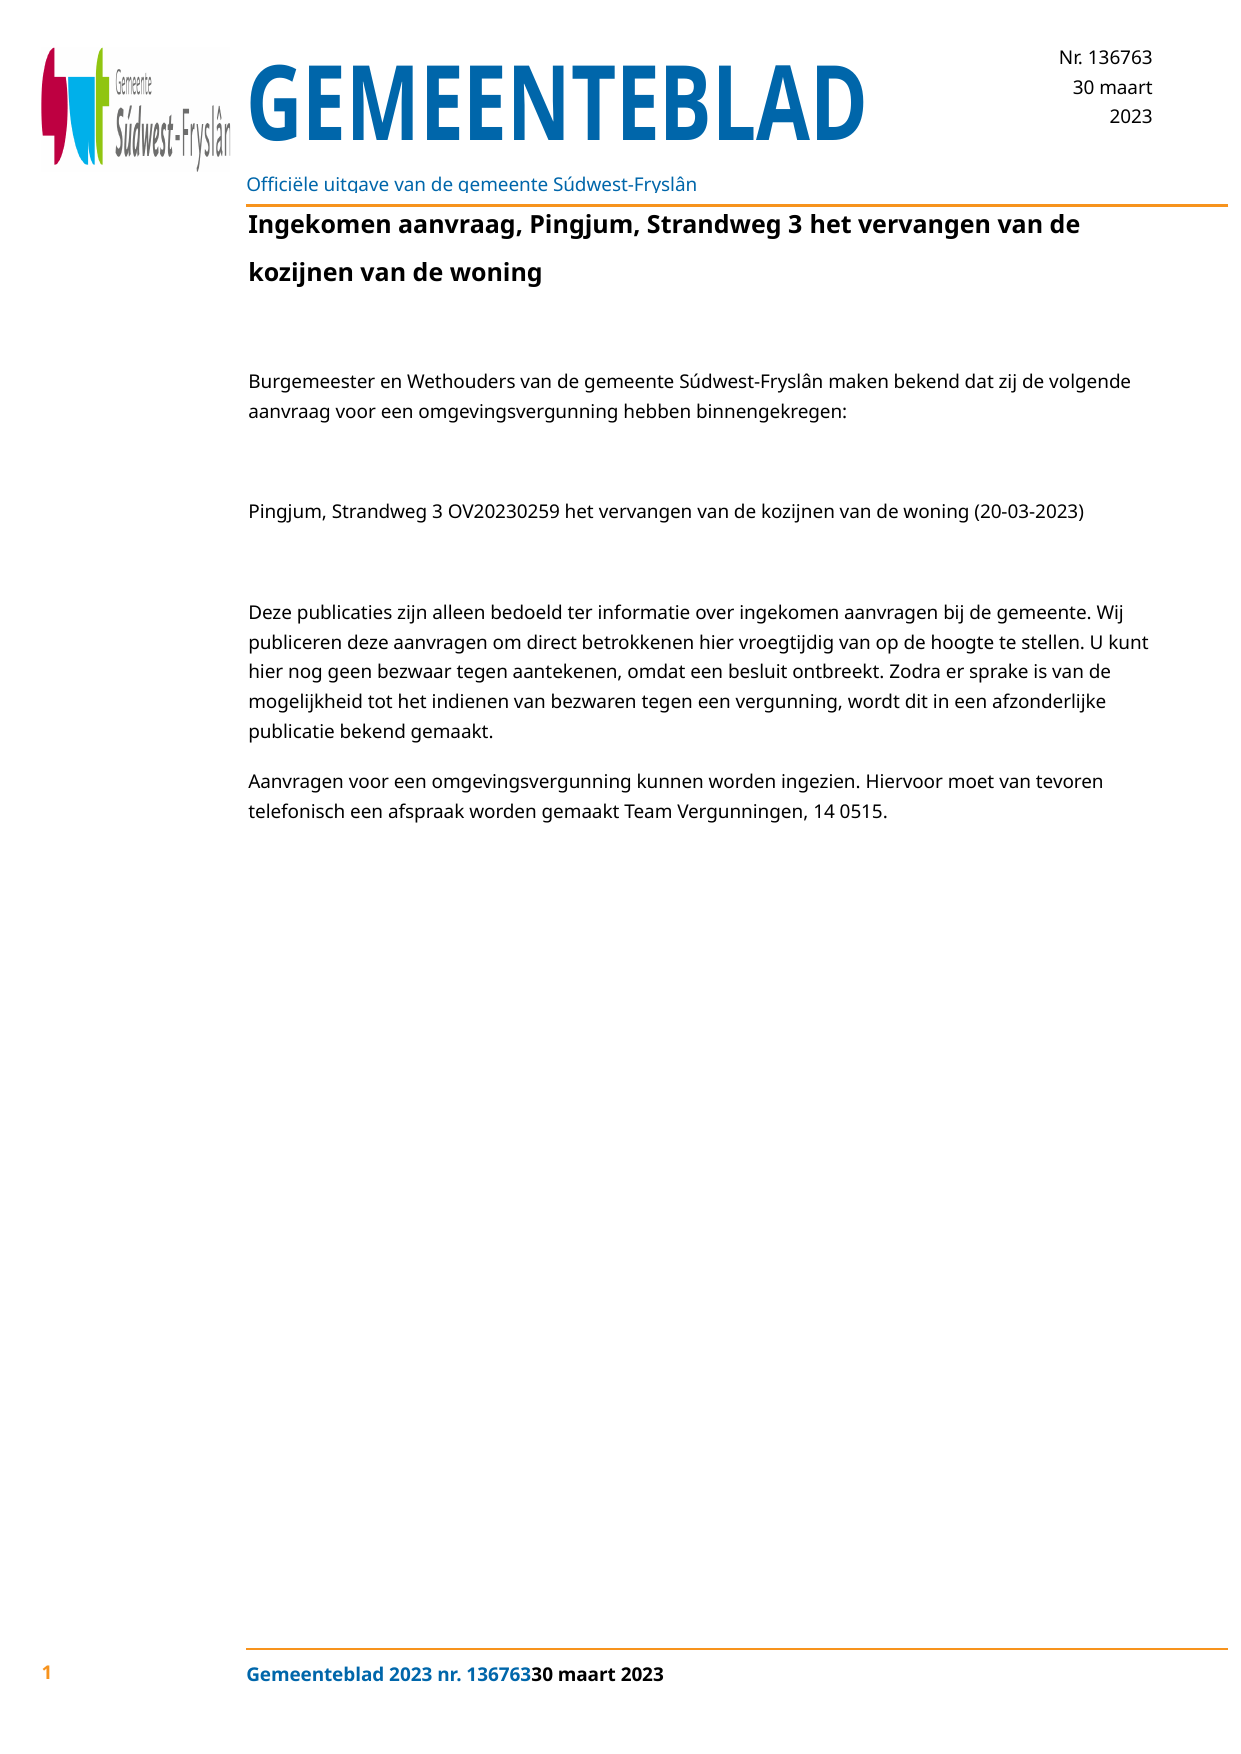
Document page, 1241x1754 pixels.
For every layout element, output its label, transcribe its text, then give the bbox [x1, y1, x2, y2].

picture [41, 47, 231, 172]
text Aanvragen voor een omgevingsvergunning kunnen worden ingezien. Hiervoor moet van tevoren telefonisch een afspraak worden gemaakt Team Vergunningen, 14 0515. [248, 768, 1152, 824]
text Deze publicaties zijn alleen bedoeld ter informatie over ingekomen aanvragen bij de gemeente. Wij publiceren deze aanvragen om direct betrokkenen hier vroegtijdig van op de hoogte te stellen. U kunt hier nog geen bezwaar tegen aantekenen, omdat een besluit ontbreekt. Zodra er sprake is van de mogelijkheid tot het indienen van bezwaren tegen een vergunning, wordt dit in een afzonderlijke publicatie bekend gemaakt. [248, 599, 1152, 744]
text Pingjum, Strandweg 3 OV20230259 het vervangen van de kozijnen van de woning (20-03-2023) [248, 499, 1152, 524]
text Ingekomen aanvraag, Pingjum, Strandweg 3 het vervangen van de kozijnen van de woning [248, 207, 1152, 288]
text Burgemeester en Wethouders van de gemeente Súdwest-Fryslân maken bekend dat zij de volgende aanvraag voor een omgevingsvergunning hebben binnengekregen: [248, 368, 1152, 424]
